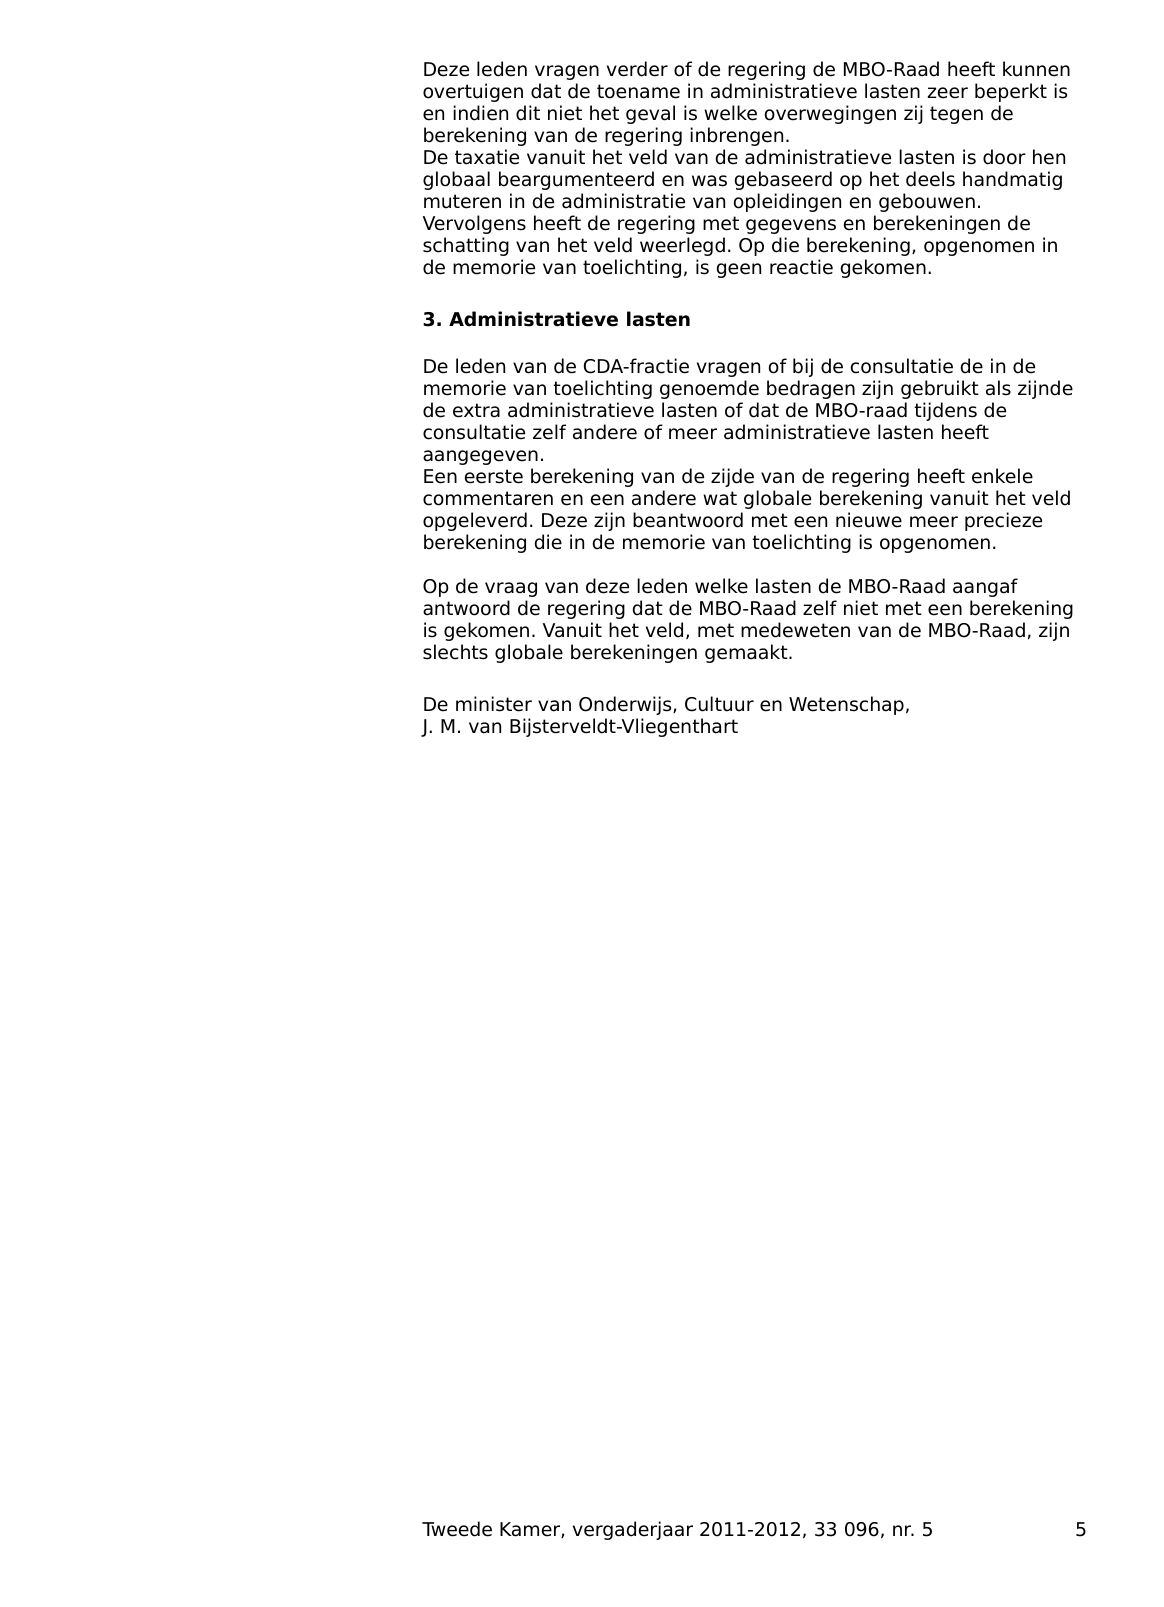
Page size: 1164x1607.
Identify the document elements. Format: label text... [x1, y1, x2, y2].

subtitle 3. Administratieve lasten [422, 309, 1087, 331]
text Een eerste berekening van de zijde van de regering heeft enkele commentaren en een andere wat globale berekening vanuit het veld opgeleverd. Deze zijn beantwoord met een nieuwe meer precieze berekening die in de memorie van toelichting is opgenomen. [422, 466, 1087, 554]
text Deze leden vragen verder of de regering de MBO-Raad heeft kunnen overtuigen dat de toename in administratieve lasten zeer beperkt is en indien dit niet het geval is welke overwegingen zij tegen de berekening van de regering inbrengen. [422, 59, 1087, 147]
text De leden van de CDA-fractie vragen of bij de consultatie de in de memorie van toelichting genoemde bedragen zijn gebruikt als zijnde de extra administratieve lasten of dat de MBO-raad tijdens de consultatie zelf andere of meer administratieve lasten heeft aangegeven. [422, 356, 1087, 466]
text Op de vraag van deze leden welke lasten de MBO-Raad aangaf antwoord de regering dat de MBO-Raad zelf niet met een berekening is gekomen. Vanuit het veld, met medeweten van de MBO-Raad, zijn slechts globale berekeningen gemaakt. [422, 576, 1087, 664]
text De minister van Onderwijs, Cultuur en Wetenschap, J. M. van Bijsterveldt-Vliegenthart [422, 694, 1087, 738]
text De taxatie vanuit het veld van de administratieve lasten is door hen globaal beargumenteerd en was gebaseerd op het deels handmatig muteren in de administratie van opleidingen en gebouwen. Vervolgens heeft de regering met gegevens en berekeningen de schatting van het veld weerlegd. Op die berekening, opgenomen in de memorie van toelichting, is geen reactie gekomen. [422, 147, 1087, 279]
